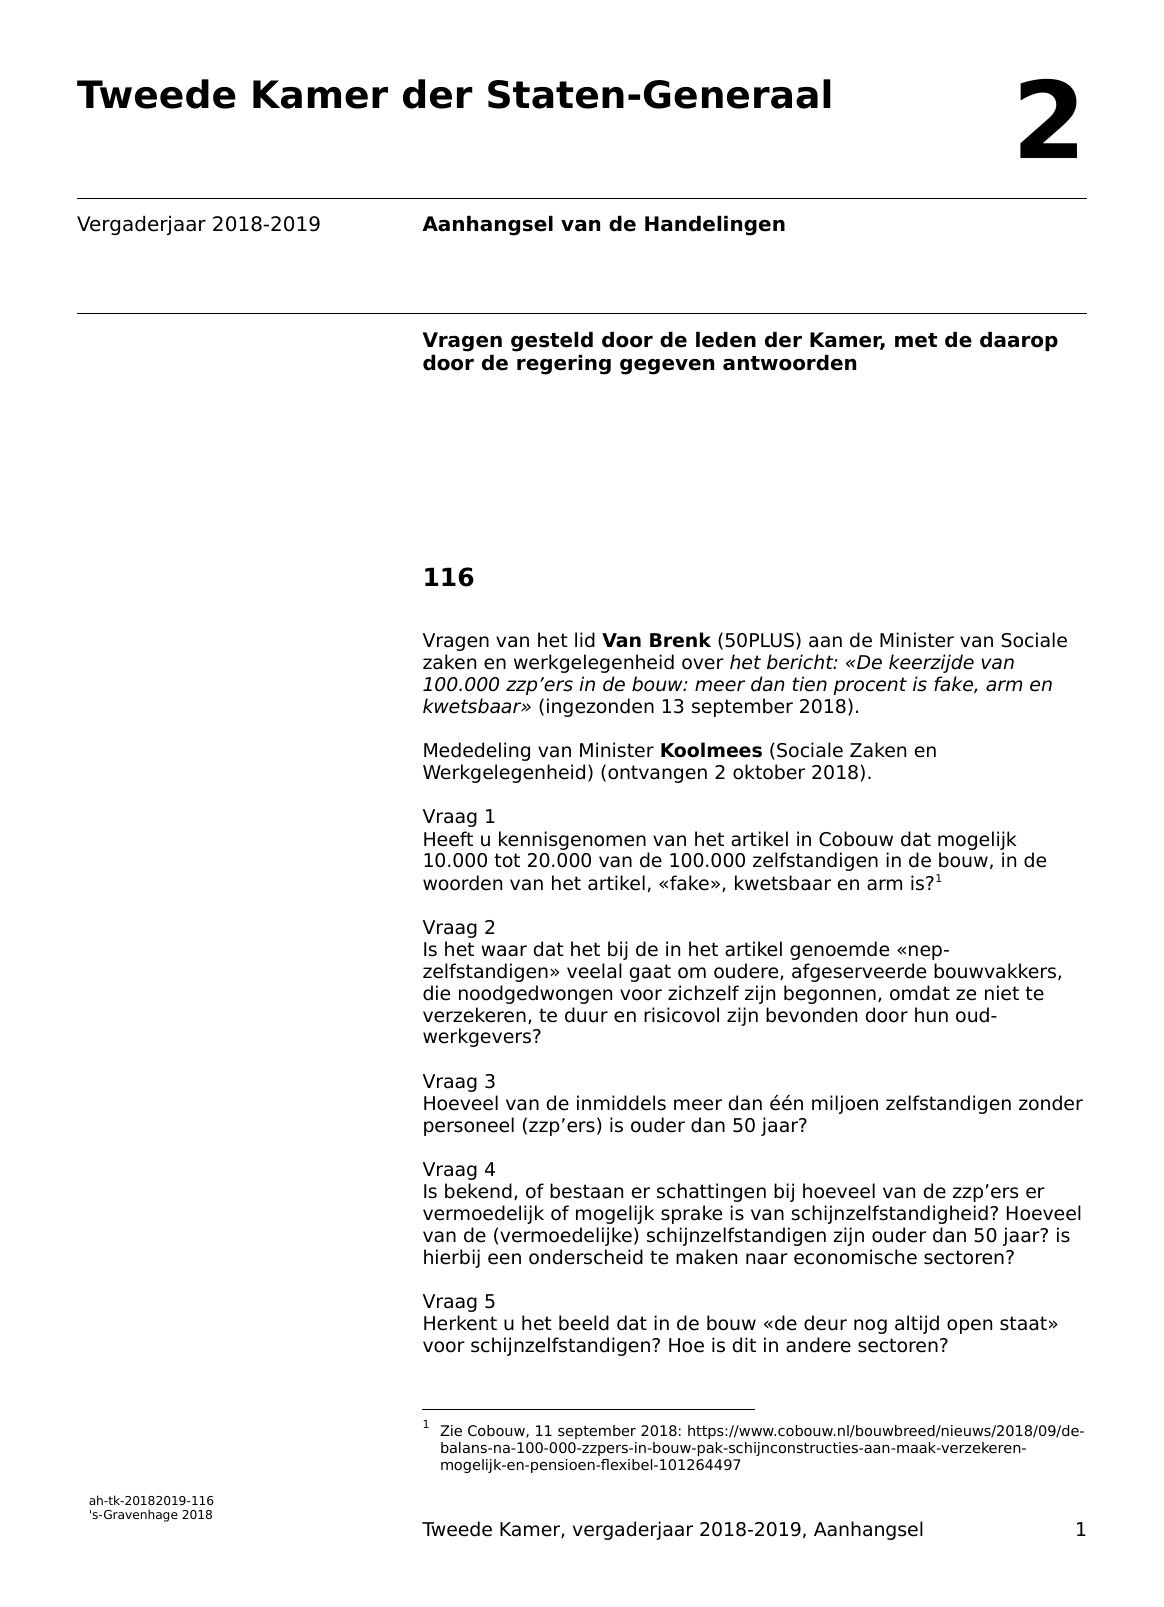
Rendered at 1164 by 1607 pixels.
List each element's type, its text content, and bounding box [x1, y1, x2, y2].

text Zie Cobouw, 11 september 2018: https://www.cobouw.nl/bouwbreed/nieuws/2018/09/de-balans-na-100-000-zzpers-in-bouw-pak-schijnconstructies-aan-maak-verzekeren-mogelijk-en-pensioen-flexibel-101264497 [422, 1418, 1087, 1474]
text 116 [422, 563, 1087, 592]
table_cell Vergaderjaar 2018-2019 [77, 199, 422, 313]
text Vragen van het lid Van Brenk (50PLUS) aan de Minister van Sociale zaken en werkgelegenheid over het bericht: «De keerzijde van 100.000 zzp’ers in de bouw: meer dan tien procent is fake, arm en kwetsbaar» (ingezonden 13 september 2018). [422, 630, 1087, 718]
text Is het waar dat het bij de in het artikel genoemde «nep-zelfstandigen» veelal gaat om oudere, afgeserveerde bouwvakkers, die noodgedwongen voor zichzelf zijn begonnen, omdat ze niet te verzekeren, te duur en risicovol zijn bevonden door hun oud-werkgevers? [422, 938, 1087, 1048]
table_cell Vragen gesteld door de leden der Kamer, met de daarop door de regering gegeven antwoorden [422, 314, 1087, 375]
text Vraag 1 [422, 806, 1087, 828]
text ah-tk-20182019-116 [88, 1494, 323, 1508]
text Heeft u kennisgenomen van het artikel in Cobouw dat mogelijk 10.000 tot 20.000 van de 100.000 zelfstandigen in de bouw, in de woorden van het artikel, «fake», kwetsbaar en arm is? [422, 828, 1087, 894]
text 's-Gravenhage 2018 [88, 1508, 323, 1522]
text Vraag 5 [422, 1291, 1087, 1313]
table_cell [77, 314, 422, 375]
text Hoeveel van de inmiddels meer dan één miljoen zelfstandigen zonder personeel (zzp’ers) is ouder dan 50 jaar? [422, 1093, 1087, 1137]
table_header 2 [886, 59, 1087, 198]
table_cell Aanhangsel van de Handelingen [422, 199, 1087, 313]
text Vraag 3 [422, 1071, 1087, 1093]
text Vraag 4 [422, 1159, 1087, 1181]
text Mededeling van Minister Koolmees (Sociale Zaken en Werkgelegenheid) (ontvangen 2 oktober 2018). [422, 740, 1087, 784]
text Herkent u het beeld dat in de bouw «de deur nog altijd open staat» voor schijnzelfstandigen? Hoe is dit in andere sectoren? [422, 1313, 1087, 1357]
text Is bekend, of bestaan er schattingen bij hoeveel van de zzp’ers er vermoedelijk of mogelijk sprake is van schijnzelfstandigheid? Hoeveel van de (vermoedelijke) schijnzelfstandigen zijn ouder dan 50 jaar? is hierbij een onderscheid te maken naar economische sectoren? [422, 1181, 1087, 1269]
table_header Tweede Kamer der Staten-Generaal [77, 59, 886, 198]
text Vraag 2 [422, 917, 1087, 938]
